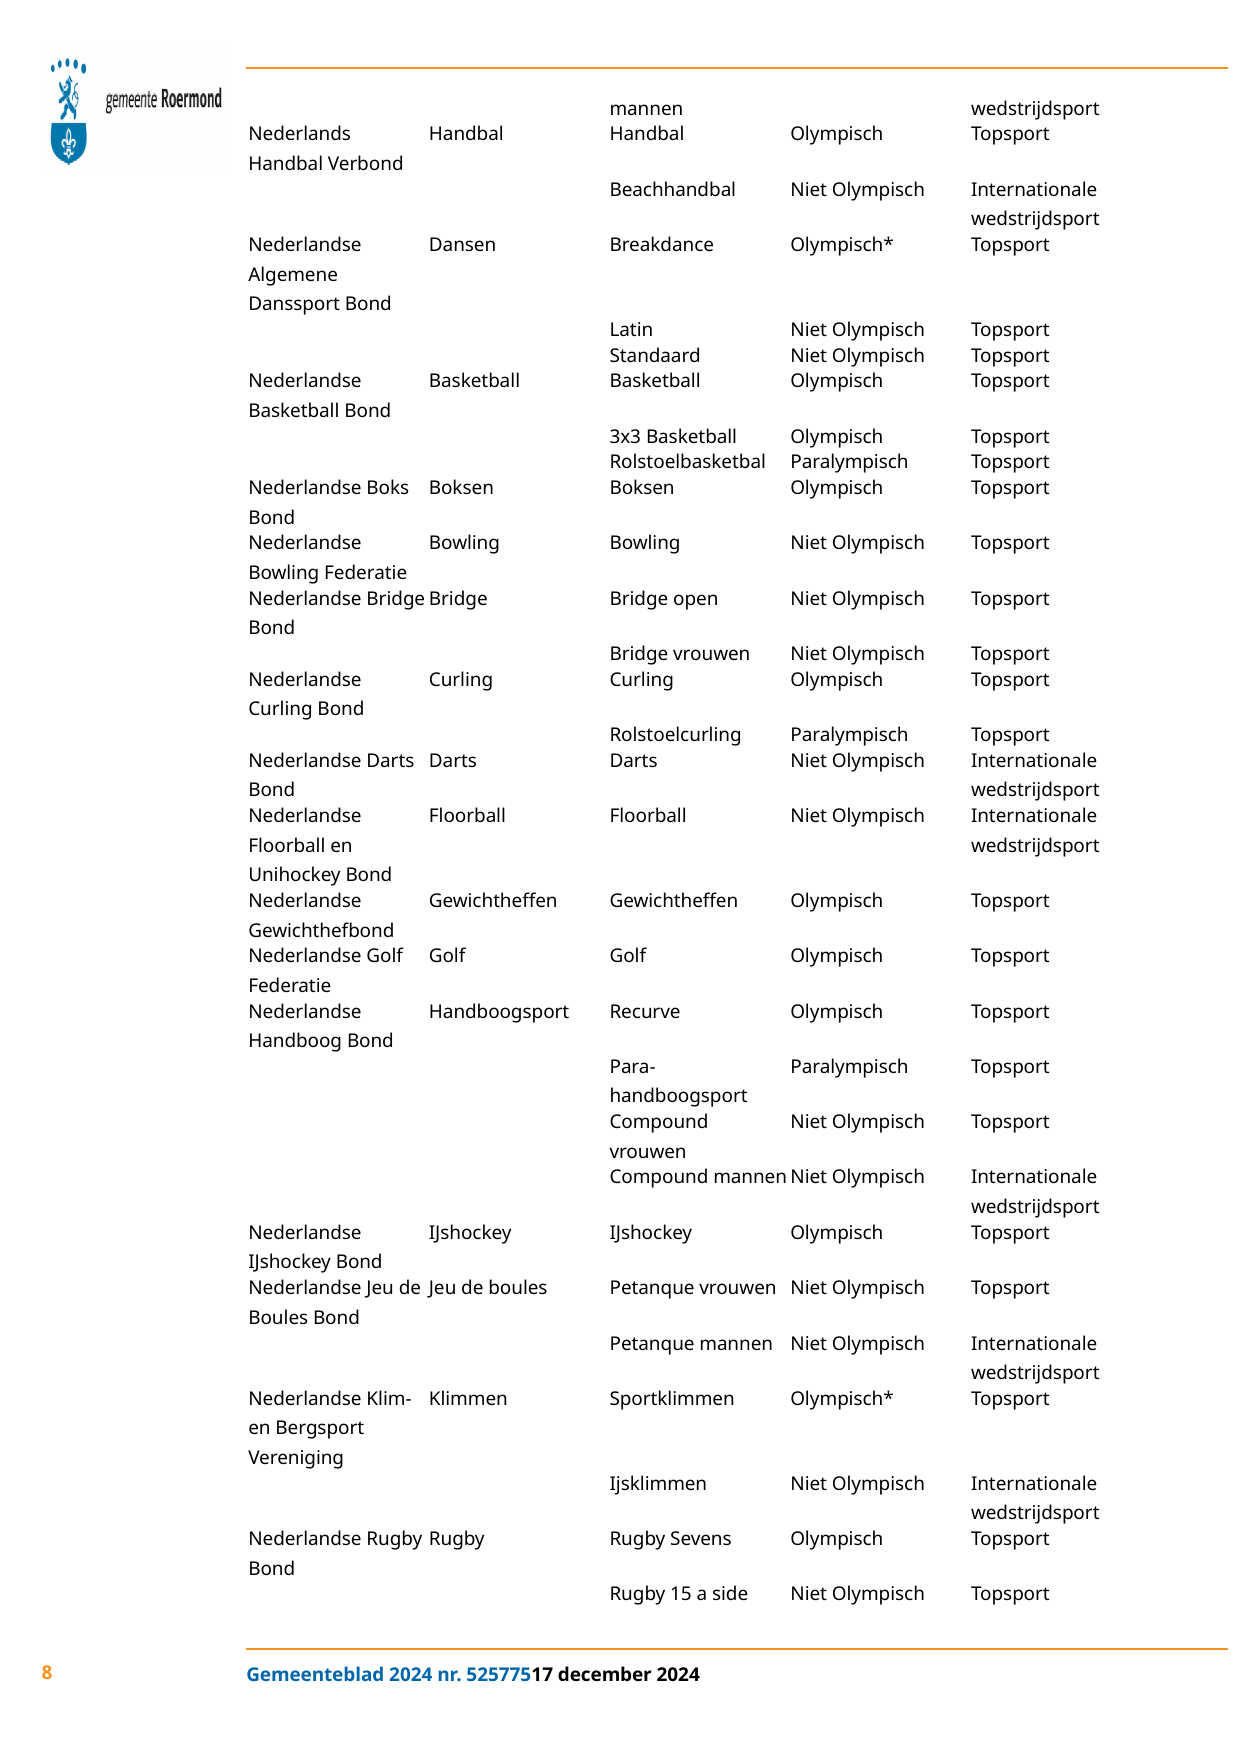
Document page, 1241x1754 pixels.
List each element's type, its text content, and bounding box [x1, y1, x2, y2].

table_cell Internationale wedstrijdsport [971, 1164, 1152, 1219]
picture [41, 47, 231, 172]
table_cell Topsport [971, 316, 1152, 342]
table_cell Niet Olympisch [790, 1330, 971, 1385]
table_cell Niet Olympisch [790, 1274, 971, 1330]
table_cell Niet Olympisch [790, 802, 971, 887]
table_cell Niet Olympisch [790, 640, 971, 666]
table_cell Topsport [971, 530, 1152, 585]
table_cell Nederlandse Gewichthefbond [248, 887, 429, 942]
table_cell Petanque mannen [609, 1330, 790, 1385]
table_cell Topsport [971, 943, 1152, 998]
table_cell Olympisch [790, 1525, 971, 1581]
table_cell Niet Olympisch [790, 1109, 971, 1164]
table_cell [248, 1330, 429, 1385]
table_cell Olympisch [790, 423, 971, 448]
table_cell Topsport [971, 1385, 1152, 1470]
table_cell Topsport [971, 640, 1152, 666]
table_cell [248, 1164, 429, 1219]
table_cell Rugby Sevens [609, 1525, 790, 1581]
table_cell Topsport [971, 1219, 1152, 1274]
table_cell Para-handboogsport [609, 1053, 790, 1108]
table_cell [248, 316, 429, 342]
table_cell Standaard [609, 342, 790, 367]
table_cell Topsport [971, 368, 1152, 423]
table_cell Nederlandse Bridge Bond [248, 585, 429, 640]
table_cell Golf [609, 943, 790, 998]
table_cell mannen [609, 95, 790, 121]
table_cell Handboogsport [429, 998, 609, 1053]
table_cell Bowling [429, 530, 609, 585]
table_cell Paralympisch [790, 449, 971, 474]
table_cell [248, 342, 429, 367]
table_cell Nederlandse Floorball en Unihockey Bond [248, 802, 429, 887]
table_cell Nederlandse Darts Bond [248, 747, 429, 802]
table_cell [429, 423, 609, 448]
table_cell Dansen [429, 231, 609, 316]
table_cell [429, 342, 609, 367]
table_cell Niet Olympisch [790, 1470, 971, 1525]
table_cell Niet Olympisch [790, 747, 971, 802]
table_cell Gewichtheffen [609, 887, 790, 942]
table_cell Internationale wedstrijdsport [971, 1470, 1152, 1525]
table_cell Internationale wedstrijdsport [971, 176, 1152, 231]
table_cell Olympisch [790, 943, 971, 998]
table_cell Breakdance [609, 231, 790, 316]
table_cell Topsport [971, 423, 1152, 448]
table_cell Topsport [971, 998, 1152, 1053]
table_cell Curling [429, 666, 609, 721]
table_cell [429, 1053, 609, 1108]
table_cell Rugby 15 a side [609, 1581, 790, 1606]
table_cell Jeu de boules [429, 1274, 609, 1330]
table_cell Darts [609, 747, 790, 802]
table_cell [248, 1109, 429, 1164]
table_cell Internationale wedstrijdsport [971, 1330, 1152, 1385]
table_cell Nederlandse Golf Federatie [248, 943, 429, 998]
table_cell Gewichtheffen [429, 887, 609, 942]
table_cell Bridge [429, 585, 609, 640]
table_cell Sportklimmen [609, 1385, 790, 1470]
table_cell Nederlandse Boks Bond [248, 474, 429, 529]
table_cell Darts [429, 747, 609, 802]
table_cell Klimmen [429, 1385, 609, 1470]
table_cell Curling [609, 666, 790, 721]
table_cell Paralympisch [790, 1053, 971, 1108]
table_cell [429, 176, 609, 231]
table_cell Bowling [609, 530, 790, 585]
table_cell [429, 1330, 609, 1385]
table_cell Olympisch [790, 666, 971, 721]
table_cell Basketball [429, 368, 609, 423]
table_cell Petanque vrouwen [609, 1274, 790, 1330]
table_cell Topsport [971, 1109, 1152, 1164]
table_cell Topsport [971, 666, 1152, 721]
table_cell Internationale wedstrijdsport [971, 747, 1152, 802]
table_cell [248, 423, 429, 448]
table_cell Niet Olympisch [790, 1581, 971, 1606]
table_cell Paralympisch [790, 721, 971, 747]
table_cell Handbal [609, 121, 790, 176]
table_cell Nederlandse Jeu de Boules Bond [248, 1274, 429, 1330]
table_cell Topsport [971, 721, 1152, 747]
table_cell Topsport [971, 585, 1152, 640]
table_cell Topsport [971, 449, 1152, 474]
table_cell Golf [429, 943, 609, 998]
table_cell Rolstoelbasketbal [609, 449, 790, 474]
table_cell wedstrijdsport [971, 95, 1152, 121]
table_cell [248, 721, 429, 747]
table_cell [429, 721, 609, 747]
table_cell Ijsklimmen [609, 1470, 790, 1525]
table_cell Rugby [429, 1525, 609, 1581]
table_cell Topsport [971, 231, 1152, 316]
table_cell [248, 1581, 429, 1606]
table_cell Olympisch [790, 1219, 971, 1274]
table_cell Bridge open [609, 585, 790, 640]
table_cell [248, 640, 429, 666]
table_cell [429, 1109, 609, 1164]
table_cell Niet Olympisch [790, 176, 971, 231]
table_cell Recurve [609, 998, 790, 1053]
table_cell [248, 1053, 429, 1108]
table_cell Beachhandbal [609, 176, 790, 231]
table_cell Basketball [609, 368, 790, 423]
table_cell Nederlands Handbal Verbond [248, 121, 429, 176]
table_cell Floorball [609, 802, 790, 887]
table_cell Topsport [971, 1581, 1152, 1606]
table_cell Niet Olympisch [790, 342, 971, 367]
table_cell Latin [609, 316, 790, 342]
table_cell Boksen [429, 474, 609, 529]
table_cell [248, 95, 429, 121]
table_cell [790, 95, 971, 121]
table_cell [429, 1581, 609, 1606]
table_cell [248, 176, 429, 231]
table_cell Topsport [971, 342, 1152, 367]
table_cell Topsport [971, 1525, 1152, 1581]
table_cell Niet Olympisch [790, 1164, 971, 1219]
table_cell Olympisch* [790, 1385, 971, 1470]
table_cell [429, 1470, 609, 1525]
table_cell Topsport [971, 887, 1152, 942]
table_cell IJshockey [609, 1219, 790, 1274]
table_cell 3x3 Basketball [609, 423, 790, 448]
table_cell Niet Olympisch [790, 530, 971, 585]
table_cell Niet Olympisch [790, 316, 971, 342]
table_cell [429, 449, 609, 474]
table_cell [248, 449, 429, 474]
table_cell Olympisch* [790, 231, 971, 316]
table_cell Internationale wedstrijdsport [971, 802, 1152, 887]
table_cell Boksen [609, 474, 790, 529]
table_cell Bridge vrouwen [609, 640, 790, 666]
table_cell [429, 640, 609, 666]
table_cell Floorball [429, 802, 609, 887]
table_cell Nederlandse Handboog Bond [248, 998, 429, 1053]
table_cell Nederlandse Klim- en Bergsport Vereniging [248, 1385, 429, 1470]
table_cell Nederlandse Rugby Bond [248, 1525, 429, 1581]
table_cell Olympisch [790, 368, 971, 423]
table_cell Topsport [971, 121, 1152, 176]
table_cell Olympisch [790, 998, 971, 1053]
table_cell Nederlandse Curling Bond [248, 666, 429, 721]
table_cell Compound mannen [609, 1164, 790, 1219]
table_cell Olympisch [790, 121, 971, 176]
table_cell Niet Olympisch [790, 585, 971, 640]
table_cell Topsport [971, 1274, 1152, 1330]
table_cell [429, 95, 609, 121]
table_cell Nederlandse Basketball Bond [248, 368, 429, 423]
table_cell Rolstoelcurling [609, 721, 790, 747]
table_cell Compound vrouwen [609, 1109, 790, 1164]
table_cell IJshockey [429, 1219, 609, 1274]
table_cell Olympisch [790, 887, 971, 942]
table_cell Handbal [429, 121, 609, 176]
table_cell Olympisch [790, 474, 971, 529]
table_cell Topsport [971, 474, 1152, 529]
table_cell [429, 1164, 609, 1219]
table_cell Nederlandse IJshockey Bond [248, 1219, 429, 1274]
table_cell Nederlandse Algemene Danssport Bond [248, 231, 429, 316]
table_cell [429, 316, 609, 342]
table_cell Topsport [971, 1053, 1152, 1108]
table_cell Nederlandse Bowling Federatie [248, 530, 429, 585]
table_cell [248, 1470, 429, 1525]
